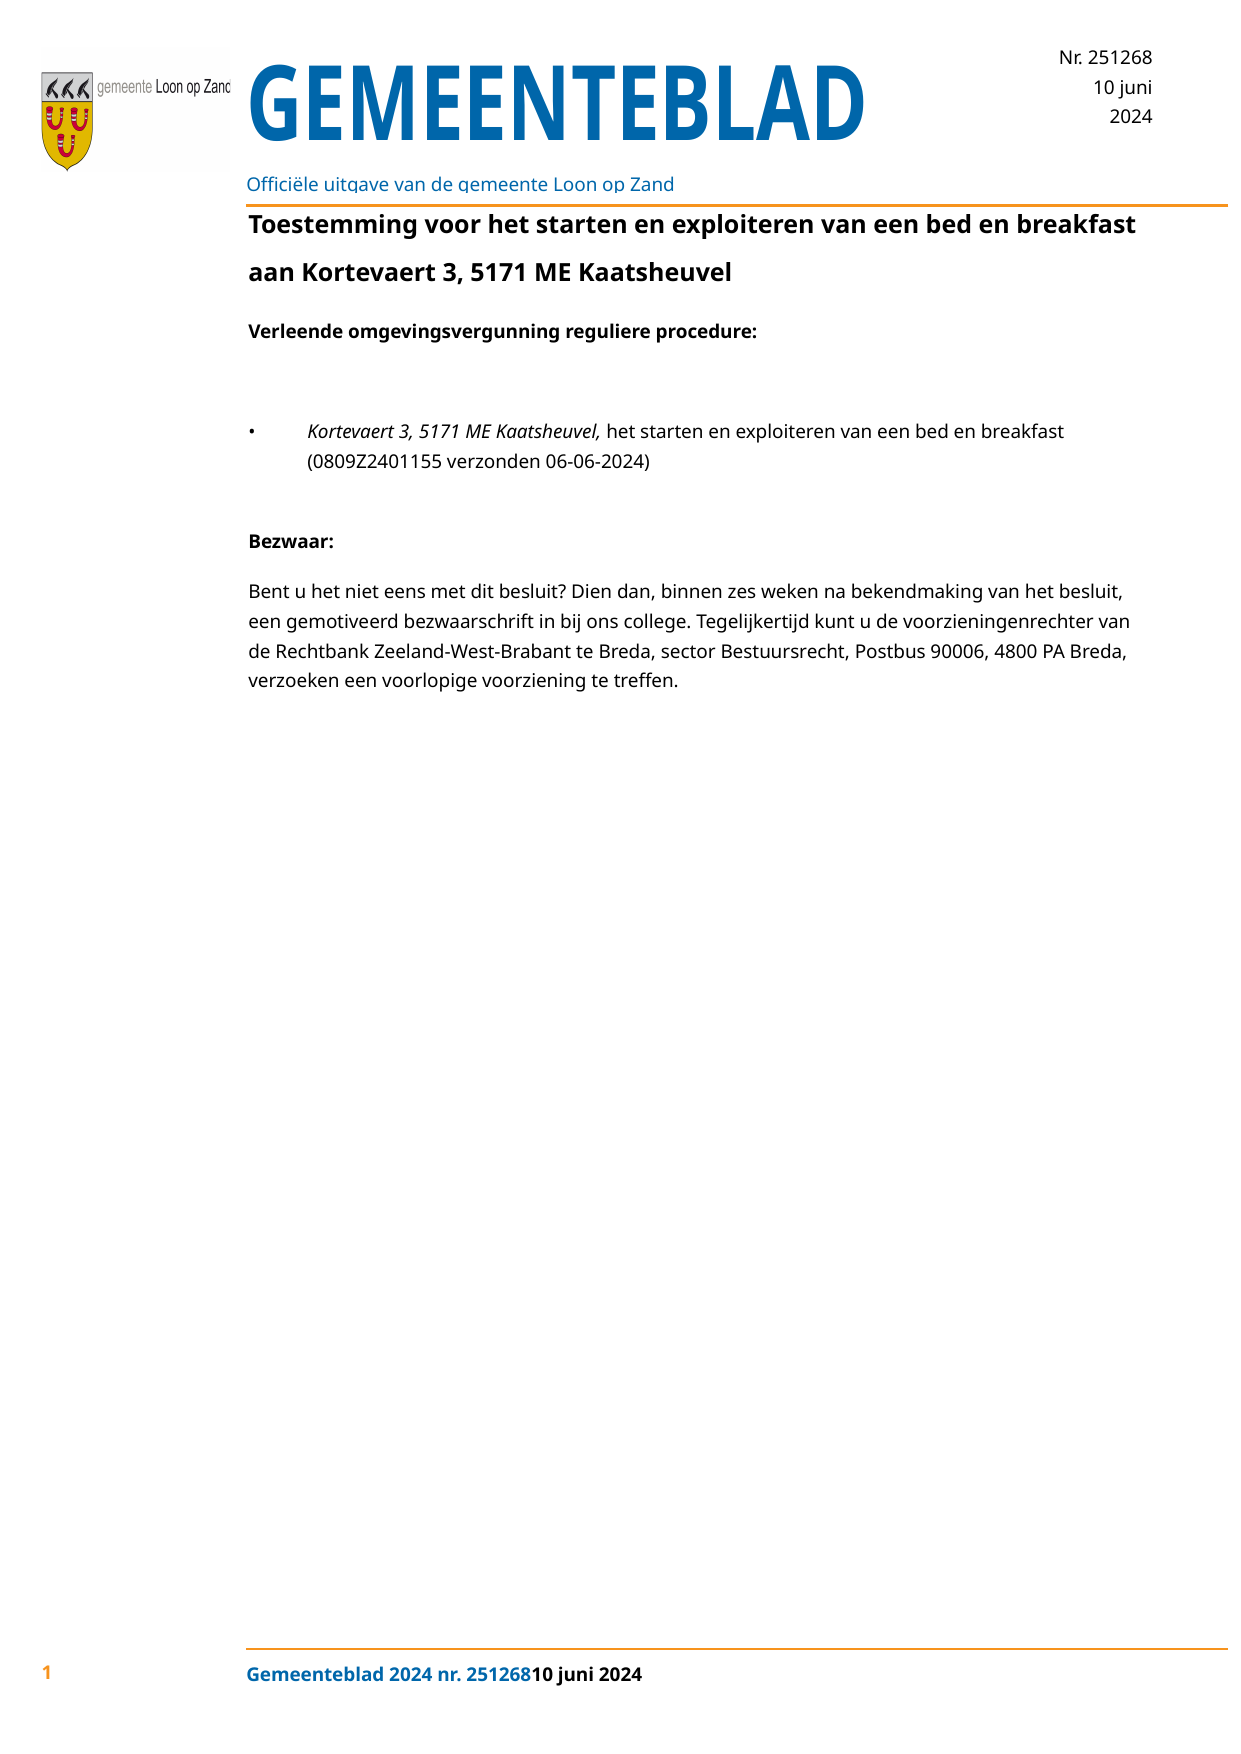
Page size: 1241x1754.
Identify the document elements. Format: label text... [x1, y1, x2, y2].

text Toestemming voor het starten en exploiteren van een bed en breakfast aan Kortevaert 3, 5171 ME Kaatsheuvel [248, 207, 1152, 288]
text Bent u het niet eens met dit besluit? Dien dan, binnen zes weken na bekendmaking van het besluit, een gemotiveerd bezwaarschrift in bij ons college. Tegelijkertijd kunt u de voorzieningenrechter van de Rechtbank Zeeland-West-Brabant te Breda, sector Bestuursrecht, Postbus 90006, 4800 PA Breda, verzoeken een voorlopige voorziening te treffen. [248, 579, 1152, 693]
text Bezwaar: [248, 528, 1152, 554]
picture [41, 47, 231, 172]
list Kortevaert 3, 5171 ME Kaatsheuvel, het starten en exploiteren van een bed en breakfast (0809Z2401155 verzonden 06-06-2024) [248, 419, 1152, 474]
text Verleende omgevingsvergunning reguliere procedure: [248, 318, 1152, 344]
